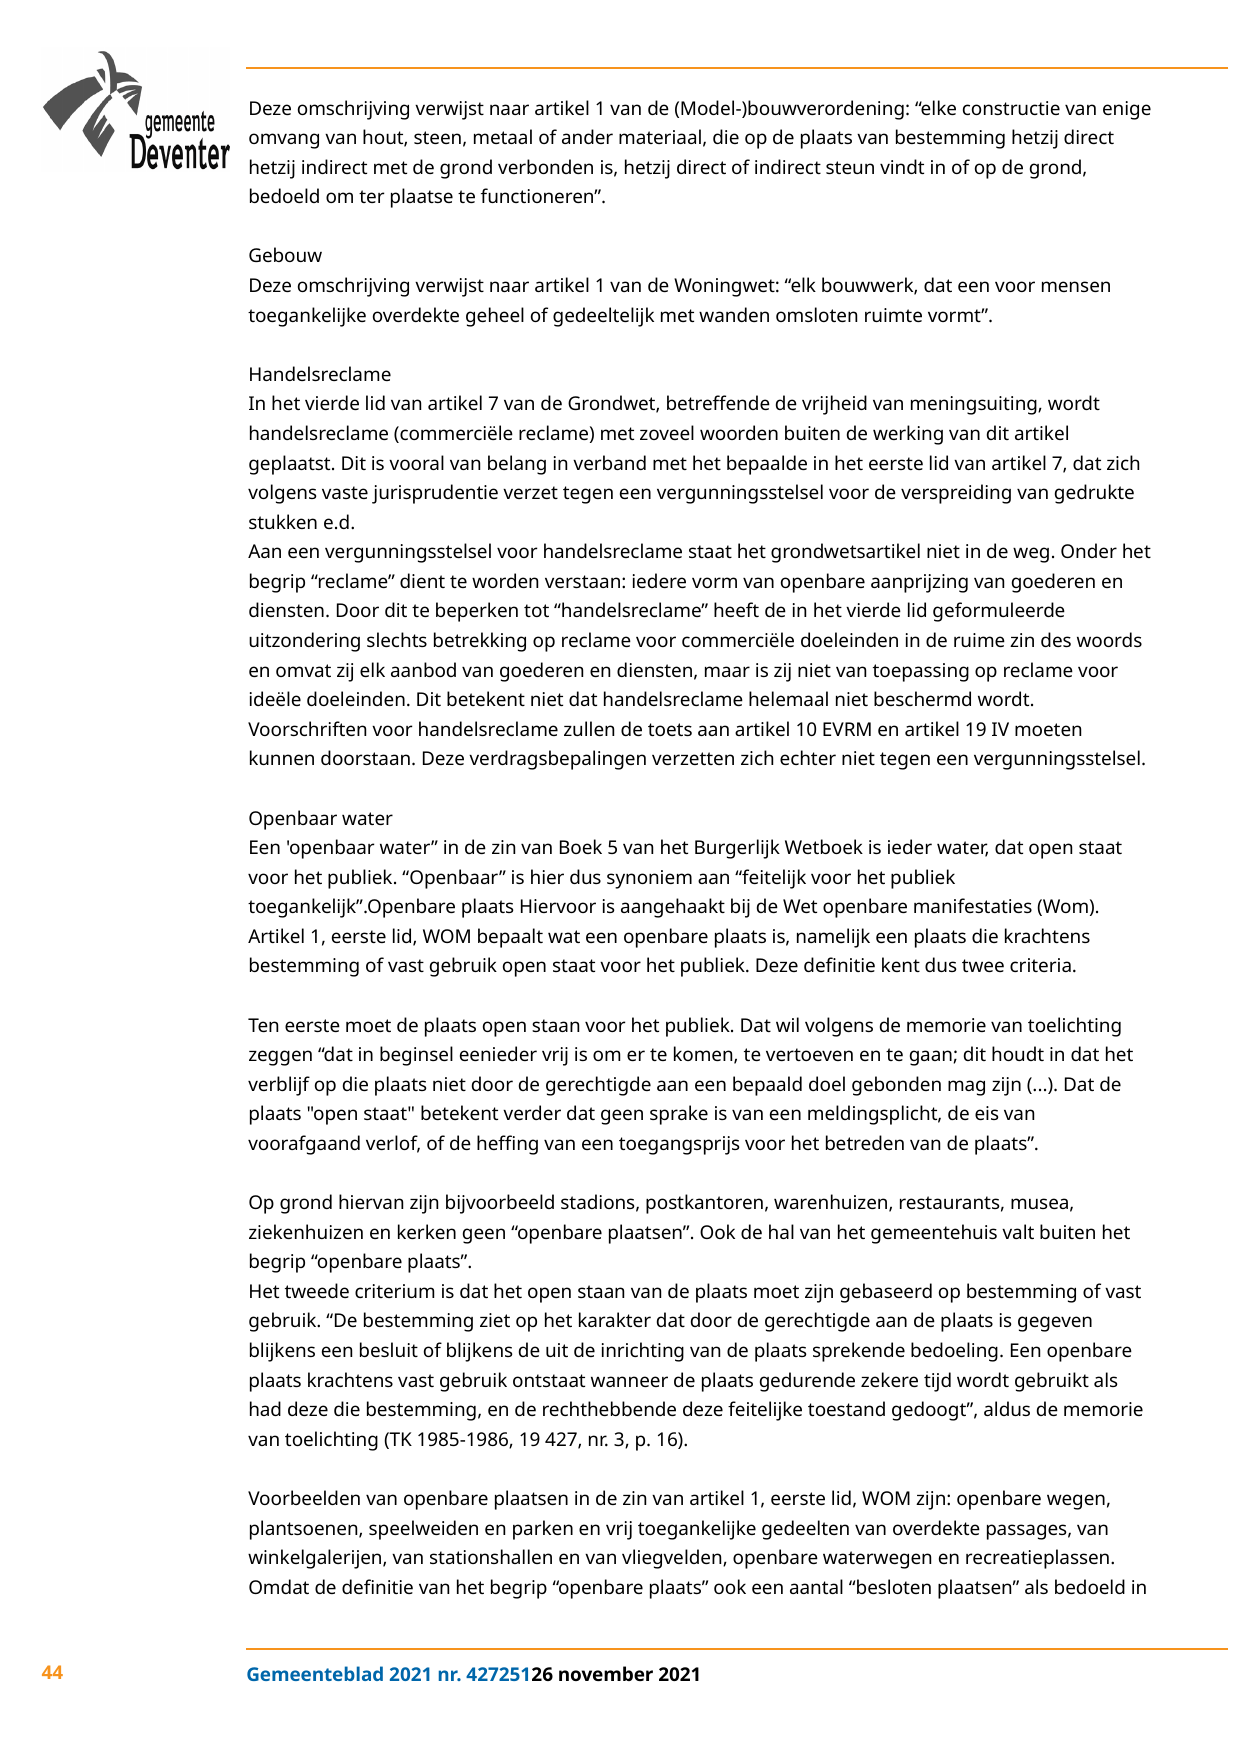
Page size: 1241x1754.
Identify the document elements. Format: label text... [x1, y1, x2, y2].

text In het vierde lid van artikel 7 van de Grondwet, betreffende de vrijheid van meningsuiting, wordt handelsreclame (commerciële reclame) met zoveel woorden buiten de werking van dit artikel geplaatst. Dit is vooral van belang in verband met het bepaalde in het eerste lid van artikel 7, dat zich volgens vaste jurisprudentie verzet tegen een vergunningsstelsel voor de verspreiding van gedrukte stukken e.d. [248, 391, 1152, 535]
text Gebouw [248, 243, 1152, 268]
text Ten eerste moet de plaats open staan voor het publiek. Dat wil volgens de memorie van toelichting zeggen “dat in beginsel eenieder vrij is om er te komen, te vertoeven en te gaan; dit houdt in dat het verblijf op die plaats niet door de gerechtigde aan een bepaald doel gebonden mag zijn (...). Dat de plaats "open staat" betekent verder dat geen sprake is van een meldingsplicht, de eis van voorafgaand verlof, of de heffing van een toegangsprijs voor het betreden van de plaats”. [248, 1012, 1152, 1156]
text Op grond hiervan zijn bijvoorbeeld stadions, postkantoren, warenhuizen, restaurants, musea, ziekenhuizen en kerken geen “openbare plaatsen”. Ook de hal van het gemeentehuis valt buiten het begrip “openbare plaats”. [248, 1189, 1152, 1274]
text Aan een vergunningsstelsel voor handelsreclame staat het grondwetsartikel niet in de weg. Onder het begrip “reclame” dient te worden verstaan: iedere vorm van openbare aanprijzing van goederen en diensten. Door dit te beperken tot “handelsreclame” heeft de in het vierde lid geformuleerde uitzondering slechts betrekking op reclame voor commerciële doeleinden in de ruime zin des woords en omvat zij elk aanbod van goederen en diensten, maar is zij niet van toepassing op reclame voor ideële doeleinden. Dit betekent niet dat handelsreclame helemaal niet beschermd wordt. Voorschriften voor handelsreclame zullen de toets aan artikel 10 EVRM en artikel 19 IV moeten kunnen doorstaan. Deze verdragsbepalingen verzetten zich echter niet tegen een vergunningsstelsel. [248, 538, 1152, 771]
text Deze omschrijving verwijst naar artikel 1 van de (Model-)bouwverordening: “elke constructie van enige omvang van hout, steen, metaal of ander materiaal, die op de plaats van bestemming hetzij direct hetzij indirect met de grond verbonden is, hetzij direct of indirect steun vindt in of op de grond, bedoeld om ter plaatse te functioneren”. [248, 95, 1152, 209]
text Deze omschrijving verwijst naar artikel 1 van de Woningwet: “elk bouwwerk, dat een voor mensen toegankelijke overdekte geheel of gedeeltelijk met wanden omsloten ruimte vormt”. [248, 272, 1152, 328]
picture [41, 47, 231, 172]
text Het tweede criterium is dat het open staan van de plaats moet zijn gebaseerd op bestemming of vast gebruik. “De bestemming ziet op het karakter dat door de gerechtigde aan de plaats is gegeven blijkens een besluit of blijkens de uit de inrichting van de plaats sprekende bedoeling. Een openbare plaats krachtens vast gebruik ontstaat wanneer de plaats gedurende zekere tijd wordt gebruikt als had deze die bestemming, en de rechthebbende deze feitelijke toestand gedoogt”, aldus de memorie van toelichting (TK 1985-1986, 19 427, nr. 3, p. 16). [248, 1278, 1152, 1452]
text Openbaar water [248, 805, 1152, 831]
text Voorbeelden van openbare plaatsen in de zin van artikel 1, eerste lid, WOM zijn: openbare wegen, plantsoenen, speelweiden en parken en vrij toegankelijke gedeelten van overdekte passages, van winkelgalerijen, van stationshallen en van vliegvelden, openbare waterwegen en recreatieplassen. Omdat de definitie van het begrip “openbare plaats” ook een aantal “besloten plaatsen” als bedoeld in [248, 1485, 1152, 1600]
text Handelsreclame [248, 361, 1152, 387]
text Een 'openbaar water” in de zin van Boek 5 van het Burgerlijk Wetboek is ieder water, dat open staat voor het publiek. “Openbaar” is hier dus synoniem aan “feitelijk voor het publiek toegankelijk”.Openbare plaats Hiervoor is aangehaakt bij de Wet openbare manifestaties (Wom). Artikel 1, eerste lid, WOM bepaalt wat een openbare plaats is, namelijk een plaats die krachtens bestemming of vast gebruik open staat voor het publiek. Deze definitie kent dus twee criteria. [248, 834, 1152, 978]
